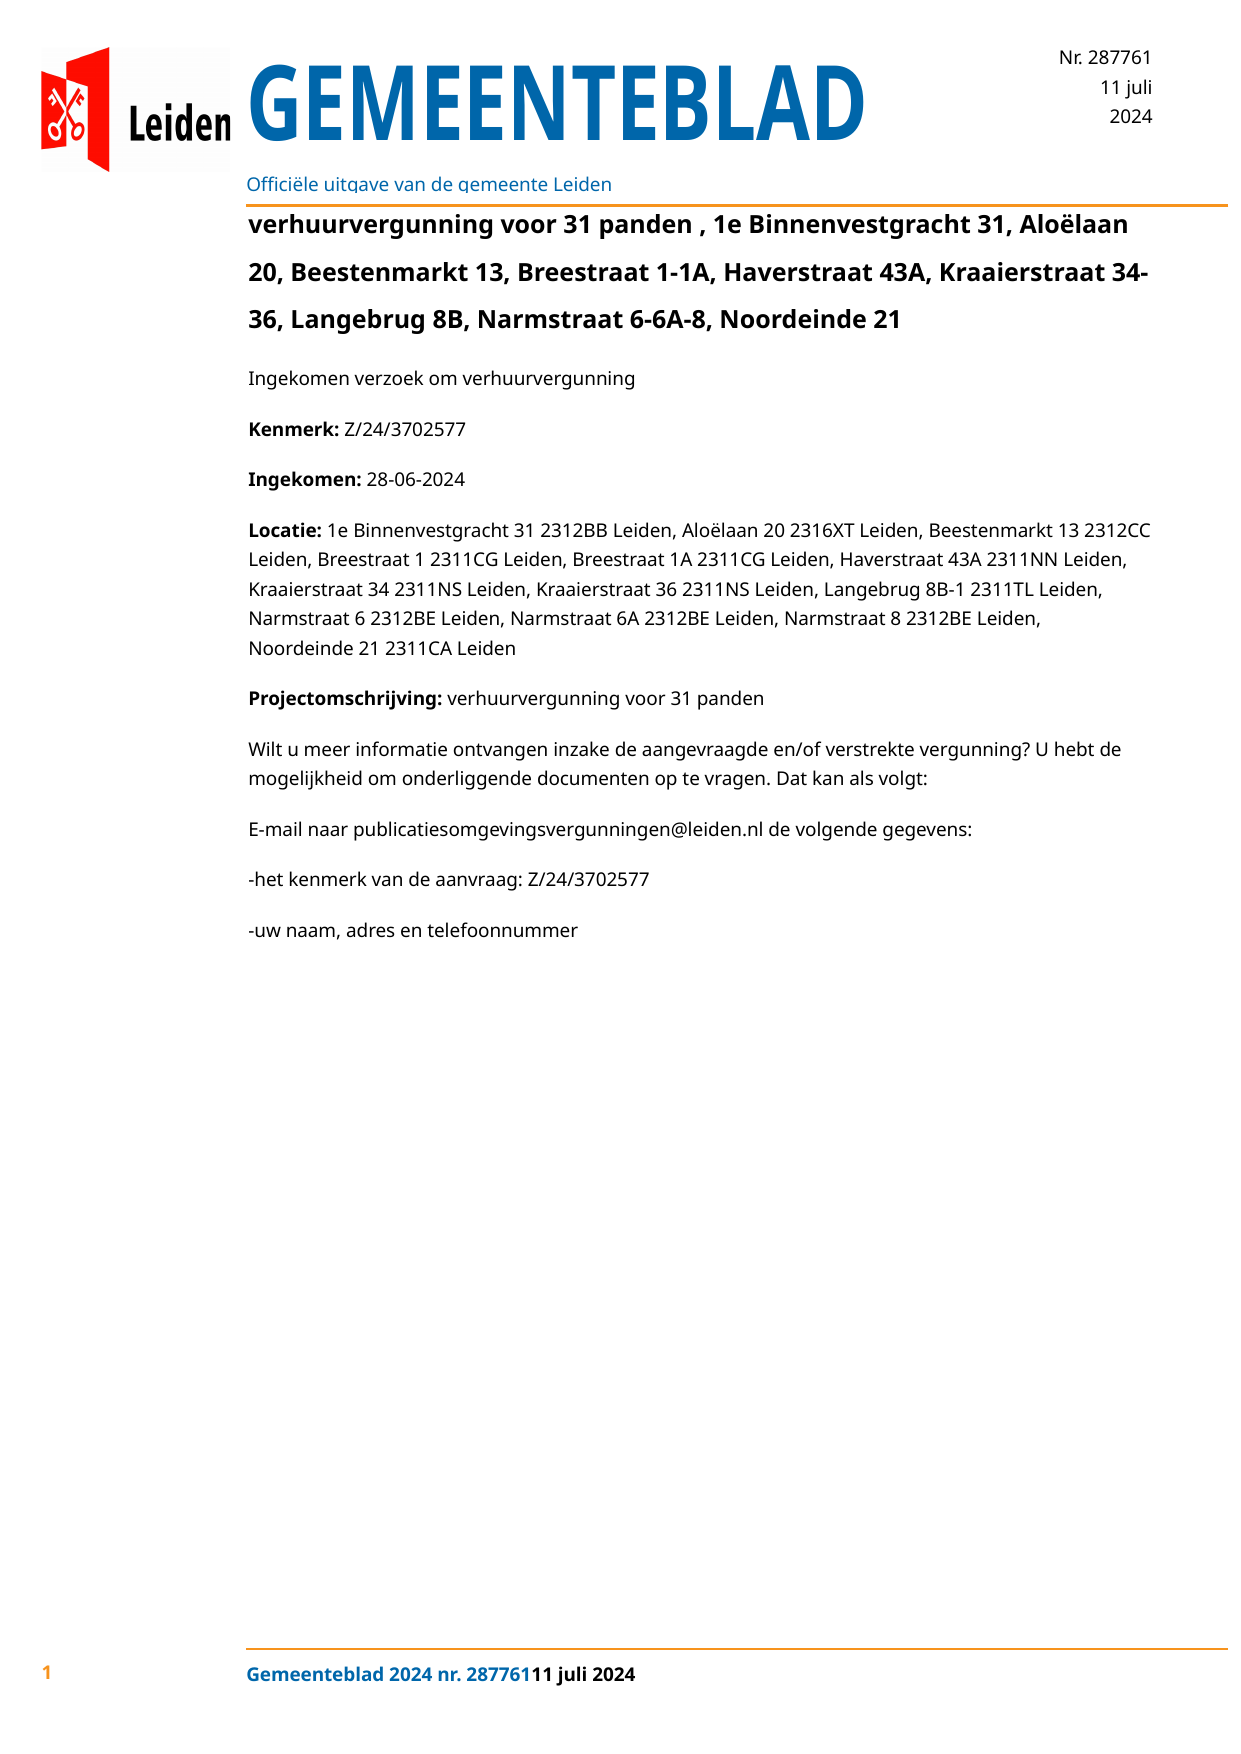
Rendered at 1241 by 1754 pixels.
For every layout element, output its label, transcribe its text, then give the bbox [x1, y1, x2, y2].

text Ingekomen: 28-06-2024 [248, 466, 1152, 492]
text -uw naam, adres en telefoonnummer [248, 917, 1152, 942]
text Wilt u meer informatie ontvangen inzake de aangevraagde en/of verstrekte vergunning? U hebt de mogelijkheid om onderliggende documenten op te vragen. Dat kan als volgt: [248, 736, 1152, 791]
text -het kenmerk van de aanvraag: Z/24/3702577 [248, 866, 1152, 892]
text Kenmerk: Z/24/3702577 [248, 416, 1152, 442]
text verhuurvergunning voor 31 panden , 1e Binnenvestgracht 31, Aloëlaan 20, Beestenmarkt 13, Breestraat 1-1A, Haverstraat 43A, Kraaierstraat 34-36, Langebrug 8B, Narmstraat 6-6A-8, Noordeinde 21 [248, 207, 1152, 336]
text Ingekomen verzoek om verhuurvergunning [248, 366, 1152, 391]
text E-mail naar publicatiesomgevingsvergunningen@leiden.nl de volgende gegevens: [248, 816, 1152, 842]
picture [41, 47, 231, 172]
text Projectomschrijving: verhuurvergunning voor 31 panden [248, 686, 1152, 711]
text Locatie: 1e Binnenvestgracht 31 2312BB Leiden, Aloëlaan 20 2316XT Leiden, Beestenmarkt 13 2312CC Leiden, Breestraat 1 2311CG Leiden, Breestraat 1A 2311CG Leiden, Haverstraat 43A 2311NN Leiden, Kraaierstraat 34 2311NS Leiden, Kraaierstraat 36 2311NS Leiden, Langebrug 8B-1 2311TL Leiden, Narmstraat 6 2312BE Leiden, Narmstraat 6A 2312BE Leiden, Narmstraat 8 2312BE Leiden, Noordeinde 21 2311CA Leiden [248, 517, 1152, 661]
